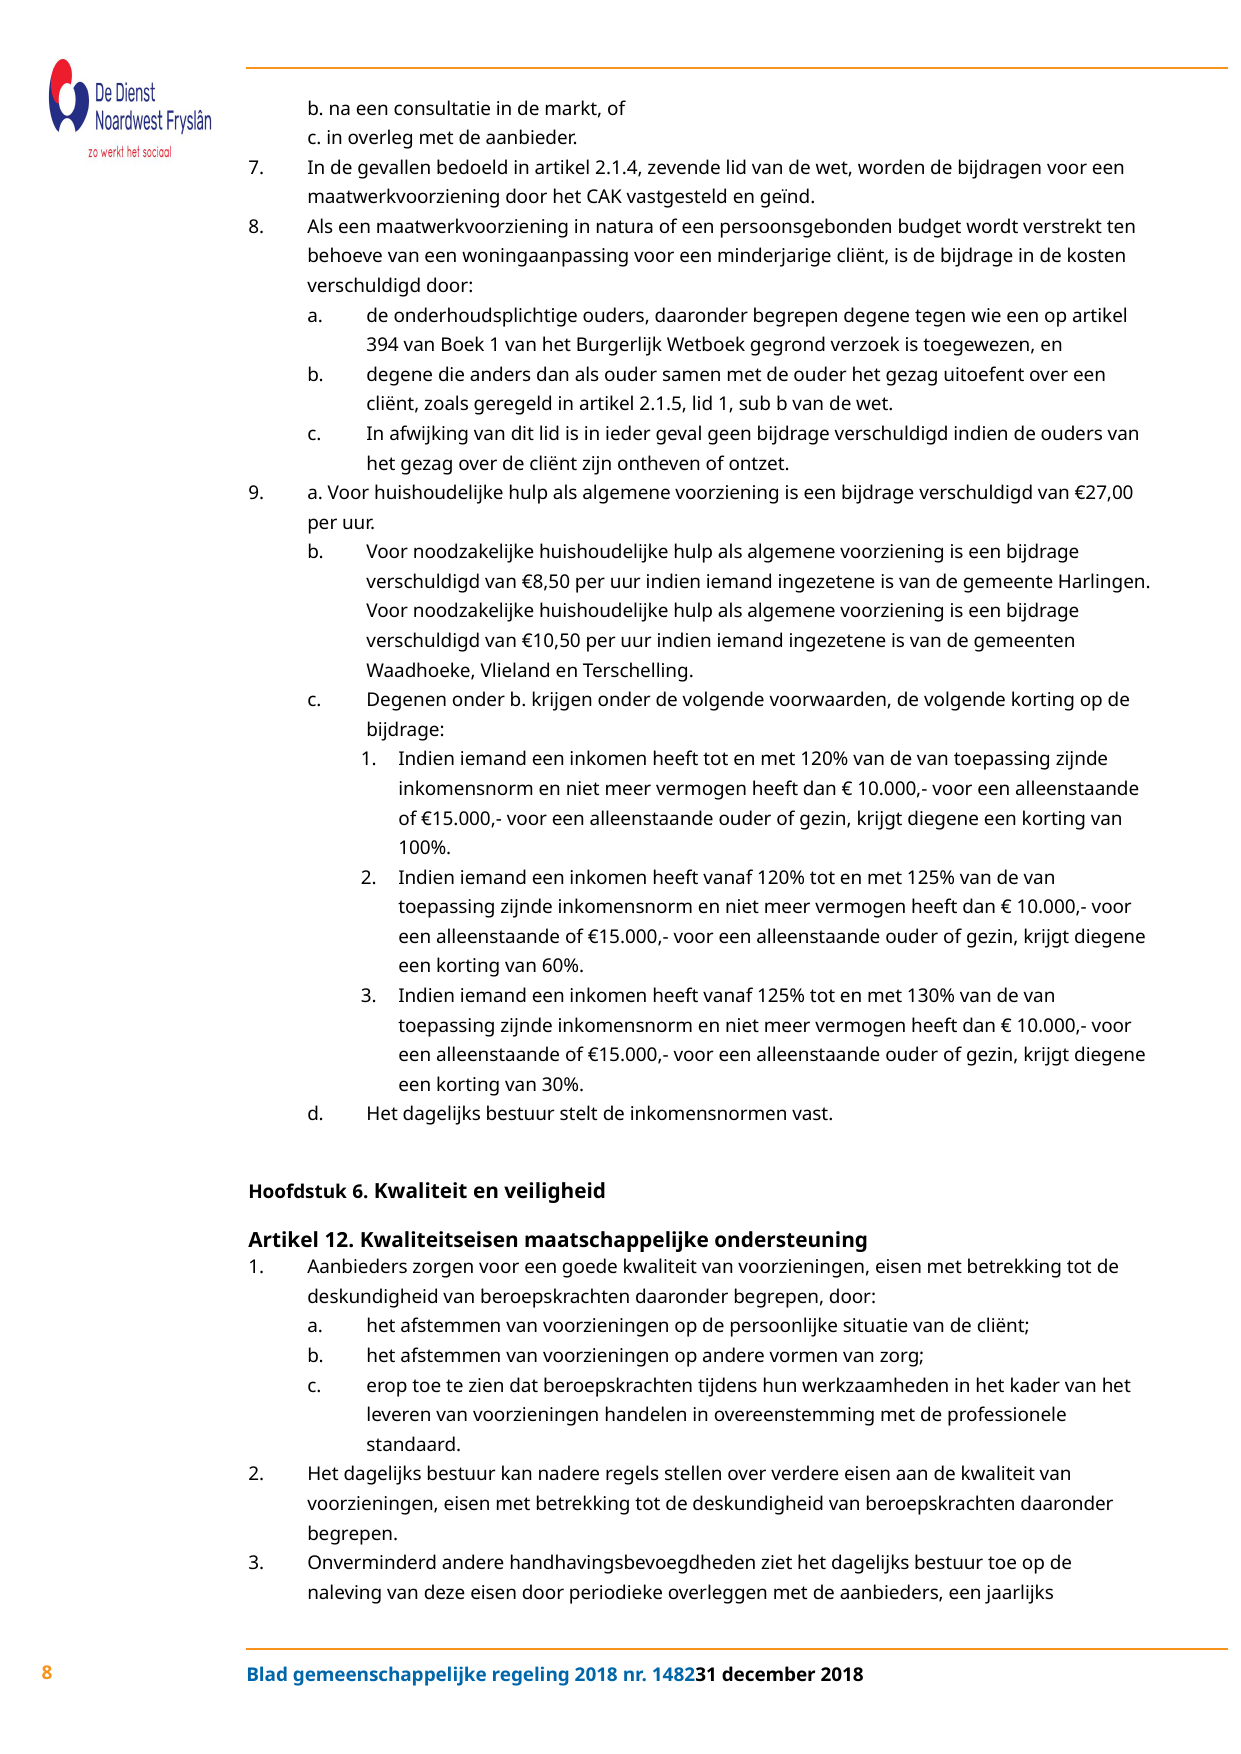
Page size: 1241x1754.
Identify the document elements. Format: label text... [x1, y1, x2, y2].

list In afwijking van dit lid is in ieder geval geen bijdrage verschuldigd indien de ouders van het gezag over de cliënt zijn ontheven of ontzet. [307, 420, 1152, 476]
list Als een maatwerkvoorziening in natura of een persoonsgebonden budget wordt verstrekt ten behoeve van een woningaanpassing voor een minderjarige cliënt, is de bijdrage in de kosten verschuldigd door: [248, 213, 1152, 298]
list degene die anders dan als ouder samen met de ouder het gezag uitoefent over een cliënt, zoals geregeld in artikel 2.1.5, lid 1, sub b van de wet. [307, 361, 1152, 416]
list Het dagelijks bestuur stelt de inkomensnormen vast. [307, 1101, 1152, 1126]
list c. in overleg met de aanbieder. [248, 124, 1152, 150]
list Aanbieders zorgen voor een goede kwaliteit van voorzieningen, eisen met betrekking tot de deskundigheid van beroepskrachten daaronder begrepen, door: [248, 1253, 1152, 1309]
list Indien iemand een inkomen heeft vanaf 120% tot en met 125% van de van toepassing zijnde inkomensnorm en niet meer vermogen heeft dan € 10.000,- voor een alleenstaande of €15.000,- voor een alleenstaande ouder of gezin, krijgt diegene een korting van 60%. [361, 864, 1152, 978]
list a. Voor huishoudelijke hulp als algemene voorziening is een bijdrage verschuldigd van €27,00 per uur. [248, 479, 1152, 535]
text Hoofdstuk 6. Kwaliteit en veiligheid [248, 1176, 1152, 1204]
picture [41, 47, 231, 172]
list erop toe te zien dat beroepskrachten tijdens hun werkzaamheden in het kader van het leveren van voorzieningen handelen in overeenstemming met de professionele standaard. [307, 1372, 1152, 1457]
list In de gevallen bedoeld in artikel 2.1.4, zevende lid van de wet, worden de bijdragen voor een maatwerkvoorziening door het CAK vastgesteld en geïnd. [248, 154, 1152, 209]
list Voor noodzakelijke huishoudelijke hulp als algemene voorziening is een bijdrage verschuldigd van €8,50 per uur indien iemand ingezetene is van de gemeente Harlingen. Voor noodzakelijke huishoudelijke hulp als algemene voorziening is een bijdrage verschuldigd van €10,50 per uur indien iemand ingezetene is van de gemeenten Waadhoeke, Vlieland en Terschelling. [307, 538, 1152, 683]
list Indien iemand een inkomen heeft tot en met 120% van de van toepassing zijnde inkomensnorm en niet meer vermogen heeft dan € 10.000,- voor een alleenstaande of €15.000,- voor een alleenstaande ouder of gezin, krijgt diegene een korting van 100%. [361, 746, 1152, 860]
list Onverminderd andere handhavingsbevoegdheden ziet het dagelijks bestuur toe op de naleving van deze eisen door periodieke overleggen met de aanbieders, een jaarlijks [248, 1549, 1152, 1605]
list het afstemmen van voorzieningen op andere vormen van zorg; [307, 1342, 1152, 1368]
list Indien iemand een inkomen heeft vanaf 125% tot en met 130% van de van toepassing zijnde inkomensnorm en niet meer vermogen heeft dan € 10.000,- voor een alleenstaande of €15.000,- voor een alleenstaande ouder of gezin, krijgt diegene een korting van 30%. [361, 982, 1152, 1097]
text Artikel 12. Kwaliteitseisen maatschappelijke ondersteuning [248, 1225, 1152, 1253]
list Degenen onder b. krijgen onder de volgende voorwaarden, de volgende korting op de bijdrage: [307, 686, 1152, 742]
list b. na een consultatie in de markt, of [248, 95, 1152, 121]
list Het dagelijks bestuur kan nadere regels stellen over verdere eisen aan de kwaliteit van voorzieningen, eisen met betrekking tot de deskundigheid van beroepskrachten daaronder begrepen. [248, 1461, 1152, 1546]
list de onderhoudsplichtige ouders, daaronder begrepen degene tegen wie een op artikel 394 van Boek 1 van het Burgerlijk Wetboek gegrond verzoek is toegewezen, en [307, 302, 1152, 357]
list het afstemmen van voorzieningen op de persoonlijke situatie van de cliënt; [307, 1313, 1152, 1338]
